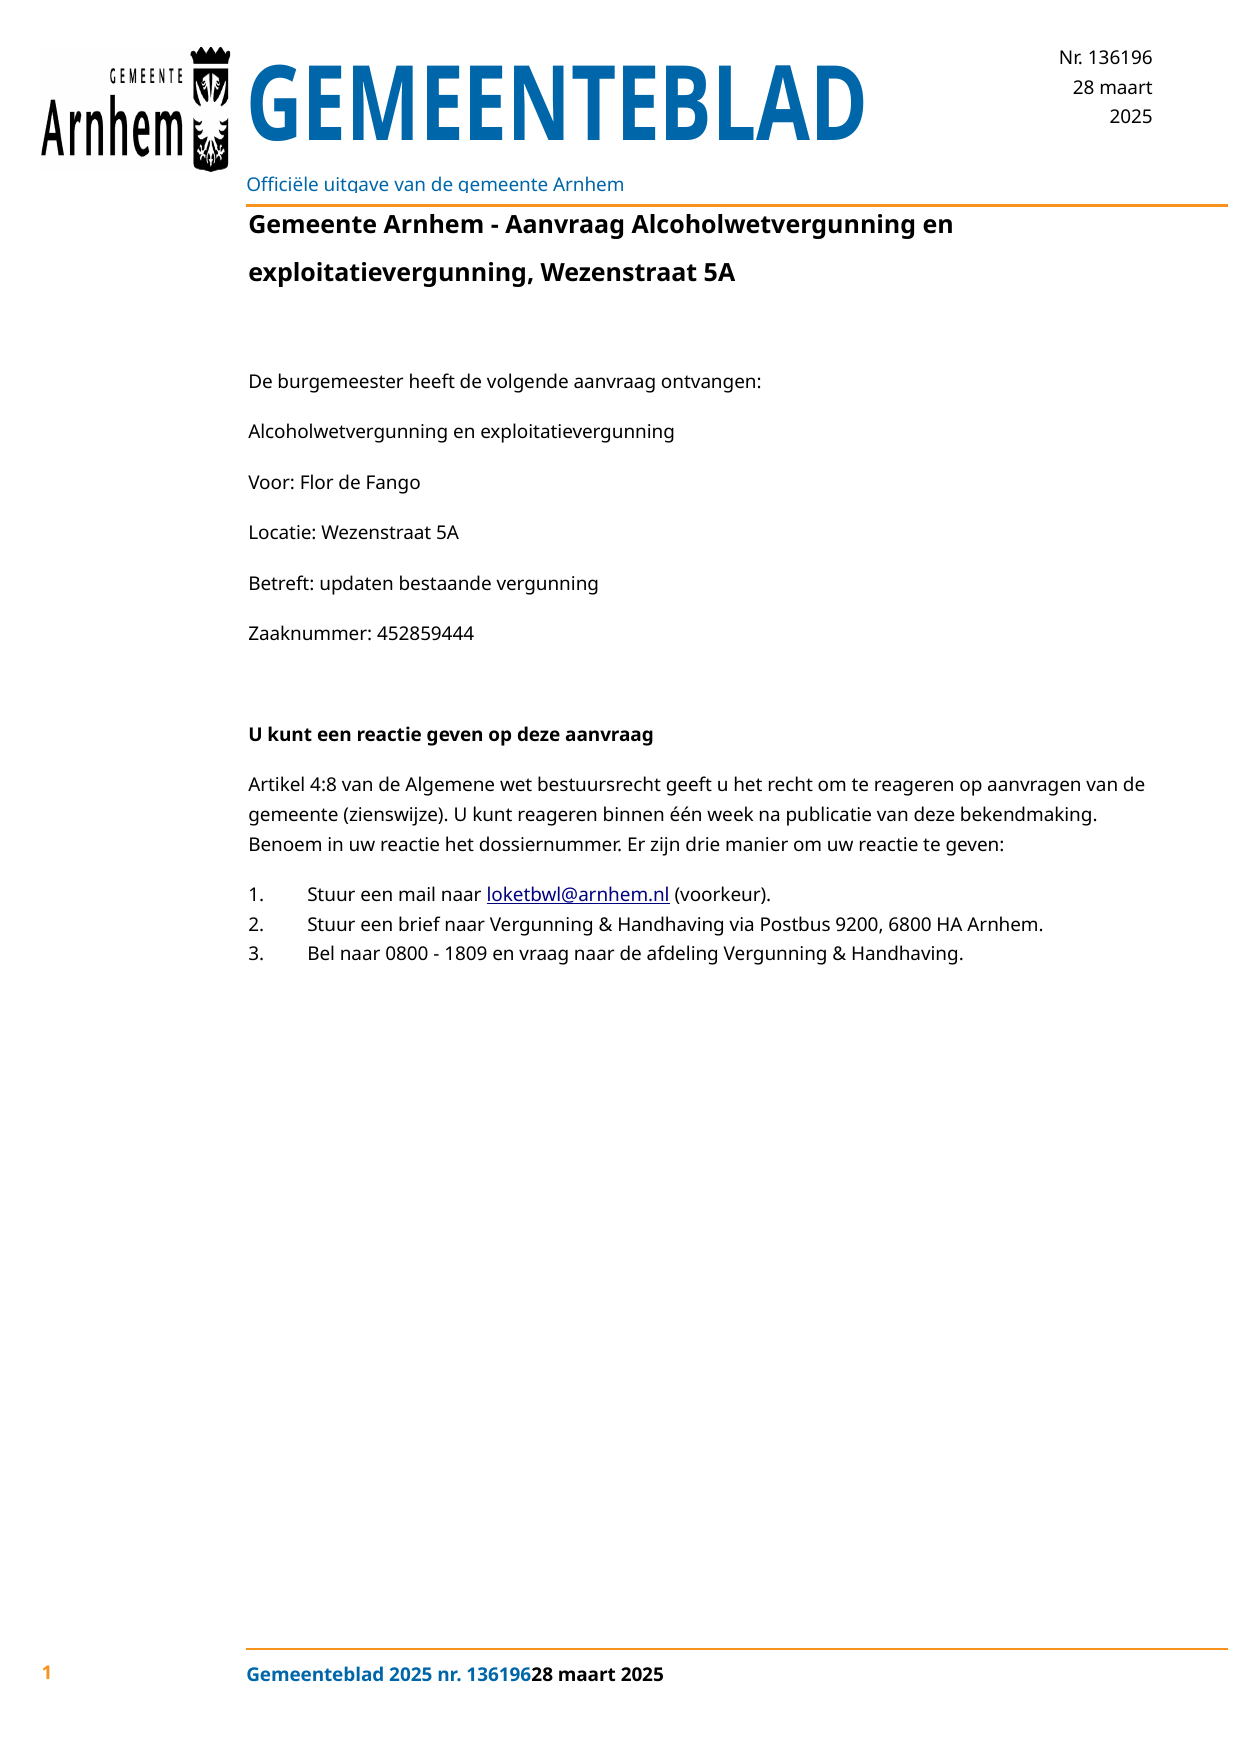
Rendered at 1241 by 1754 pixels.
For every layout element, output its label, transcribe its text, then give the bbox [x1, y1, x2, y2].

text Gemeente Arnhem - Aanvraag Alcoholwetvergunning en exploitatievergunning, Wezenstraat 5A [248, 207, 1152, 288]
text Zaaknummer: 452859444 [248, 620, 1152, 646]
picture [41, 47, 231, 172]
text Voor: Flor de Fango [248, 469, 1152, 495]
list Stuur een mail naar loketbwl@arnhem.nl (voorkeur). [248, 881, 1152, 907]
list Stuur een brief naar Vergunning & Handhaving via Postbus 9200, 6800 HA Arnhem. [248, 911, 1152, 937]
text Locatie: Wezenstraat 5A [248, 519, 1152, 545]
list Bel naar 0800 - 1809 en vraag naar de afdeling Vergunning & Handhaving. [248, 940, 1152, 966]
text Betreft: updaten bestaande vergunning [248, 570, 1152, 596]
text U kunt een reactie geven op deze aanvraag [248, 721, 1152, 747]
text Alcoholwetvergunning en exploitatievergunning [248, 419, 1152, 444]
text Artikel 4:8 van de Algemene wet bestuursrecht geeft u het recht om te reageren op aanvragen van de gemeente (zienswijze). U kunt reageren binnen één week na publicatie van deze bekendmaking. Benoem in uw reactie het dossiernummer. Er zijn drie manier om uw reactie te geven: [248, 772, 1152, 857]
text De burgemeester heeft de volgende aanvraag ontvangen: [248, 368, 1152, 394]
